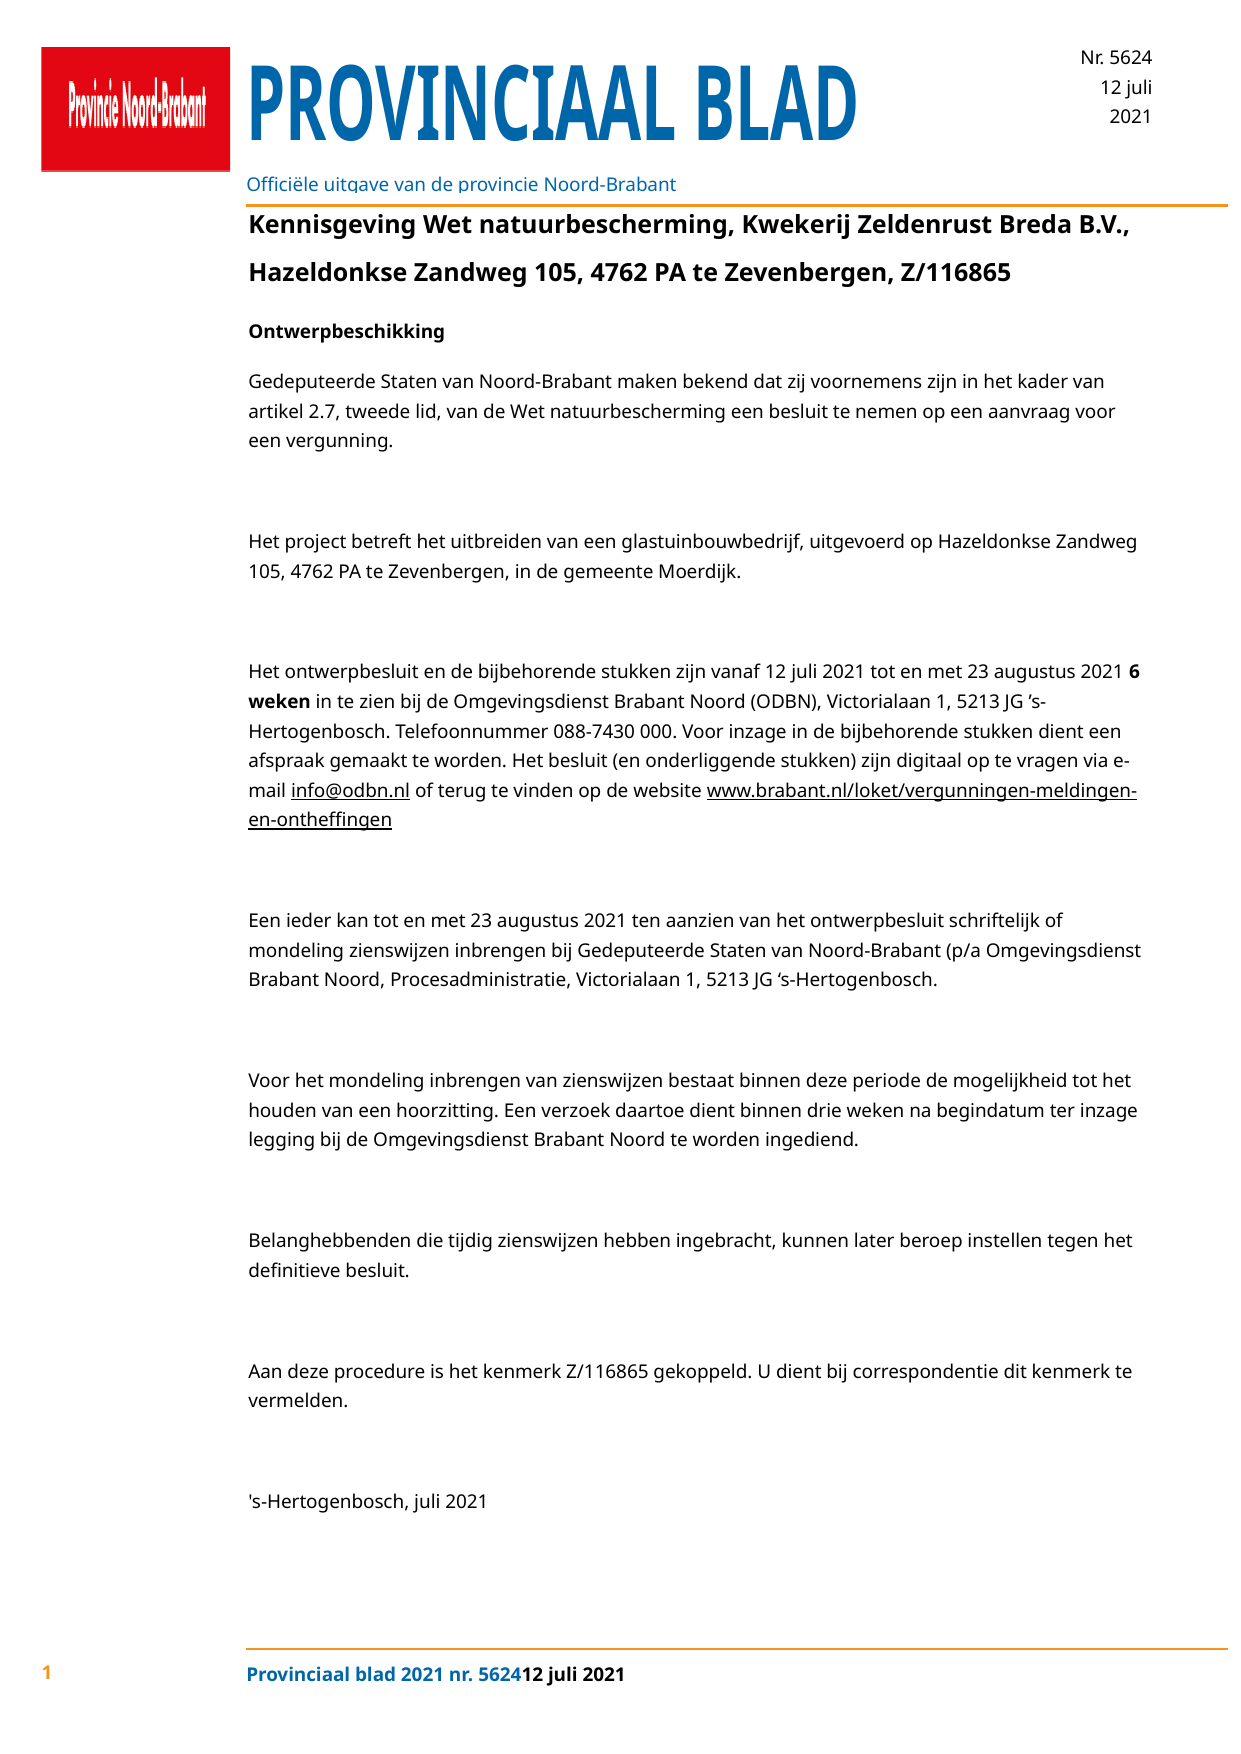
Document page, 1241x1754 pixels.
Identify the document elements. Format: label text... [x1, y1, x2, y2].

picture [41, 47, 231, 172]
text Gedeputeerde Staten van Noord-Brabant maken bekend dat zij voornemens zijn in het kader van artikel 2.7, tweede lid, van de Wet natuurbescherming een besluit te nemen op een aanvraag voor een vergunning. [248, 368, 1152, 453]
text Aan deze procedure is het kenmerk Z/116865 gekoppeld. U dient bij correspondentie dit kenmerk te vermelden. [248, 1358, 1152, 1413]
text Kennisgeving Wet natuurbescherming, Kwekerij Zeldenrust Breda B.V., Hazeldonkse Zandweg 105, 4762 PA te Zevenbergen, Z/116865 [248, 207, 1152, 288]
text Het project betreft het uitbreiden van een glastuinbouwbedrijf, uitgevoerd op Hazeldonkse Zandweg 105, 4762 PA te Zevenbergen, in de gemeente Moerdijk. [248, 528, 1152, 584]
text Voor het mondeling inbrengen van zienswijzen bestaat binnen deze periode de mogelijkheid tot het houden van een hoorzitting. Een verzoek daartoe dient binnen drie weken na begindatum ter inzage legging bij de Omgevingsdienst Brabant Noord te worden ingediend. [248, 1067, 1152, 1152]
text Belanghebbenden die tijdig zienswijzen hebben ingebracht, kunnen later beroep instellen tegen het definitieve besluit. [248, 1227, 1152, 1283]
text 's-Hertogenbosch, juli 2021 [248, 1488, 1152, 1514]
text Het ontwerpbesluit en de bijbehorende stukken zijn vanaf 12 juli 2021 tot en met 23 augustus 2021 6 weken in te zien bij de Omgevingsdienst Brabant Noord (ODBN), Victorialaan 1, 5213 JG ’s-Hertogenbosch. Telefoonnummer 088-7430 000. Voor inzage in de bijbehorende stukken dient een afspraak gemaakt te worden. Het besluit (en onderliggende stukken) zijn digitaal op te vragen via e-mail info@odbn.nl of terug te vinden op de website www.brabant.nl/loket/vergunningen-meldingen-en-ontheffingen [248, 659, 1152, 832]
text Een ieder kan tot en met 23 augustus 2021 ten aanzien van het ontwerpbesluit schriftelijk of mondeling zienswijzen inbrengen bij Gedeputeerde Staten van Noord-Brabant (p/a Omgevingsdienst Brabant Noord, Procesadministratie, Victorialaan 1, 5213 JG ‘s-Hertogenbosch. [248, 907, 1152, 992]
text Ontwerpbeschikking [248, 318, 1152, 344]
